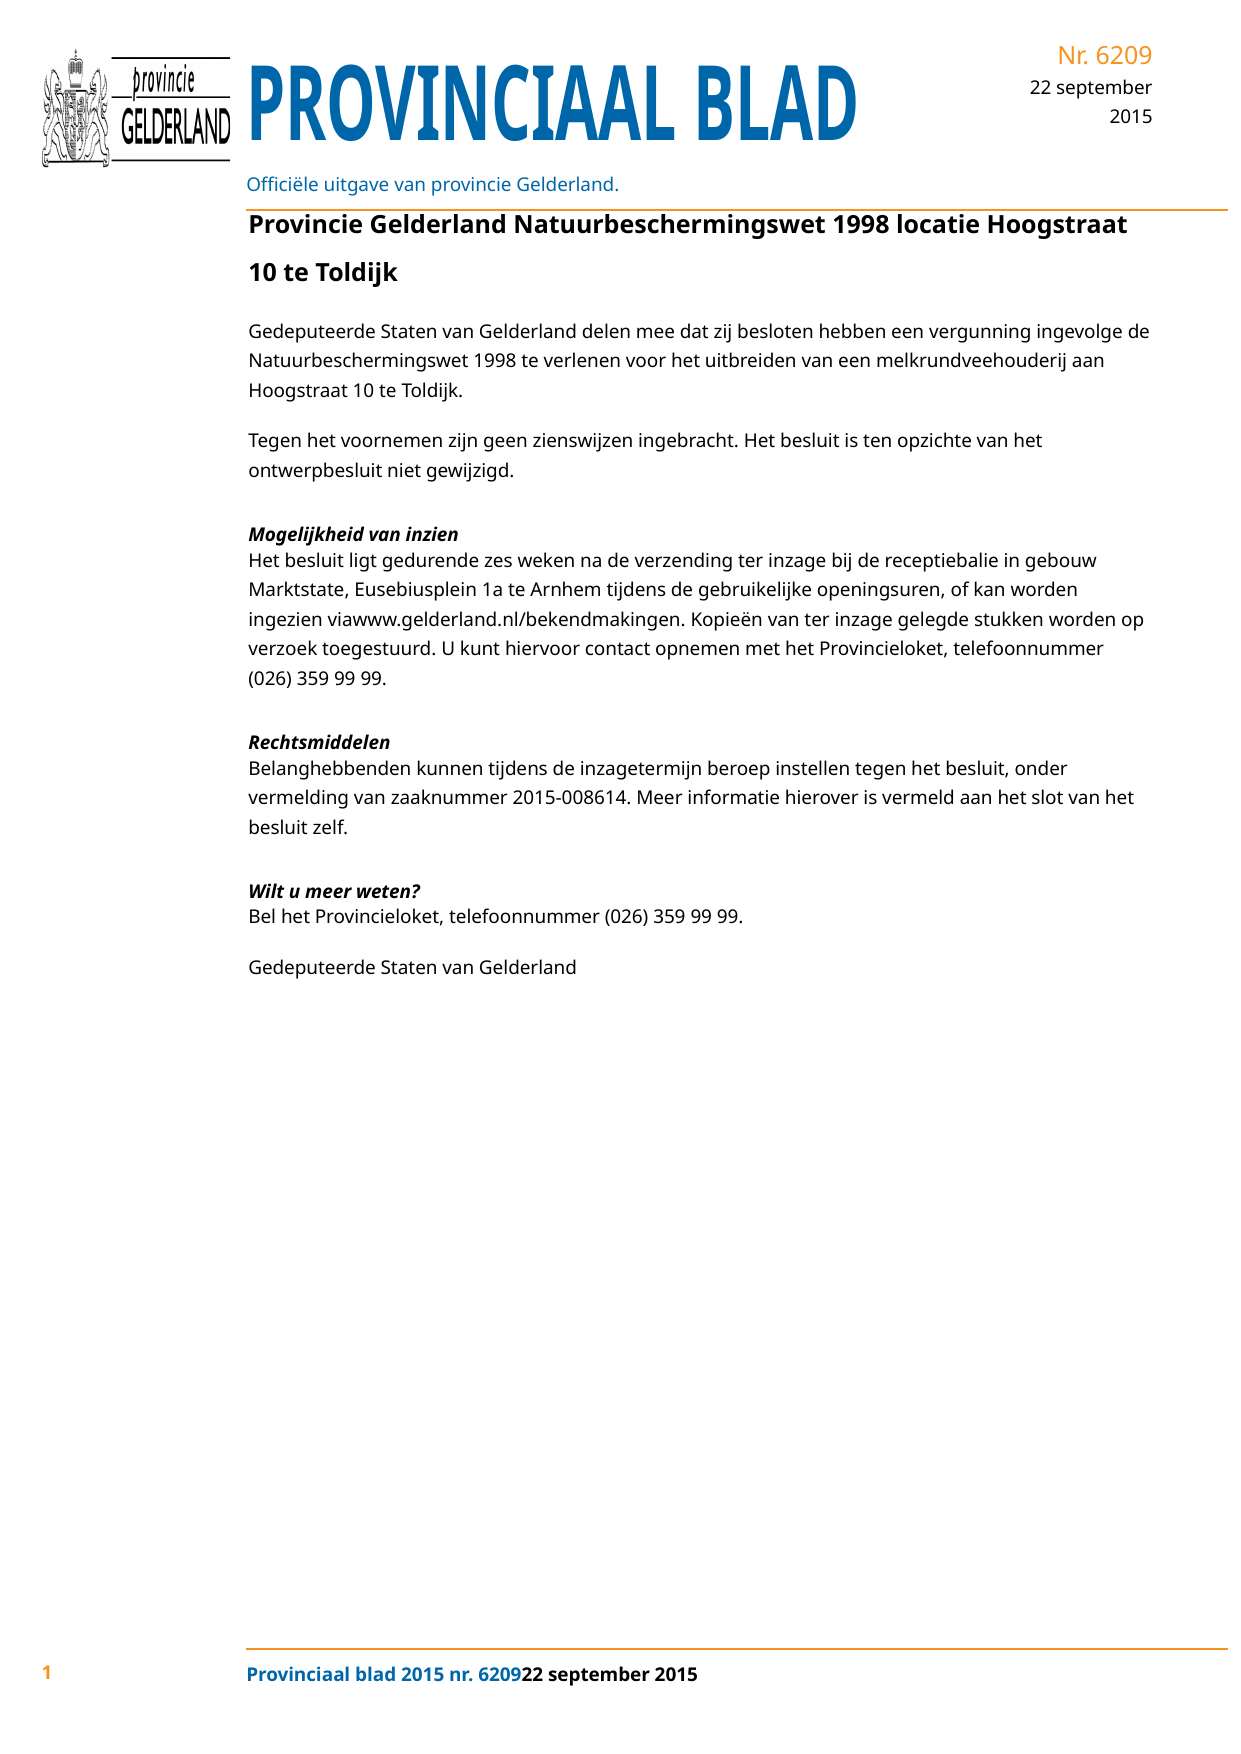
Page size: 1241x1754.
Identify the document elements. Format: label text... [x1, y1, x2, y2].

text Tegen het voornemen zijn geen zienswijzen ingebracht. Het besluit is ten opzichte van het ontwerpbesluit niet gewijzigd. [248, 427, 1152, 483]
text Rechtsmiddelen [248, 729, 1152, 755]
text Bel het Provincieloket, telefoonnummer (026) 359 99 99. [248, 904, 1152, 929]
text Provincie Gelderland Natuurbeschermingswet 1998 locatie Hoogstraat 10 te Toldijk [248, 211, 1152, 288]
text Wilt u meer weten? [248, 878, 1152, 904]
picture [41, 47, 231, 172]
text Mogelijkheid van inzien [248, 521, 1152, 547]
text Het besluit ligt gedurende zes weken na de verzending ter inzage bij de receptiebalie in gebouw Marktstate, Eusebiusplein 1a te Arnhem tijdens de gebruikelijke openingsuren, of kan worden ingezien viawww.gelderland.nl/bekendmakingen. Kopieën van ter inzage gelegde stukken worden op verzoek toegestuurd. U kunt hiervoor contact opnemen met het Provincieloket, telefoonnummer (026) 359 99 99. [248, 547, 1152, 691]
text Gedeputeerde Staten van Gelderland [248, 954, 1152, 980]
text Gedeputeerde Staten van Gelderland delen mee dat zij besloten hebben een vergunning ingevolge de Natuurbeschermingswet 1998 te verlenen voor het uitbreiden van een melkrundveehouderij aan Hoogstraat 10 te Toldijk. [248, 318, 1152, 403]
text Belanghebbenden kunnen tijdens de inzagetermijn beroep instellen tegen het besluit, onder vermelding van zaaknummer 2015-008614. Meer informatie hierover is vermeld aan het slot van het besluit zelf. [248, 755, 1152, 840]
